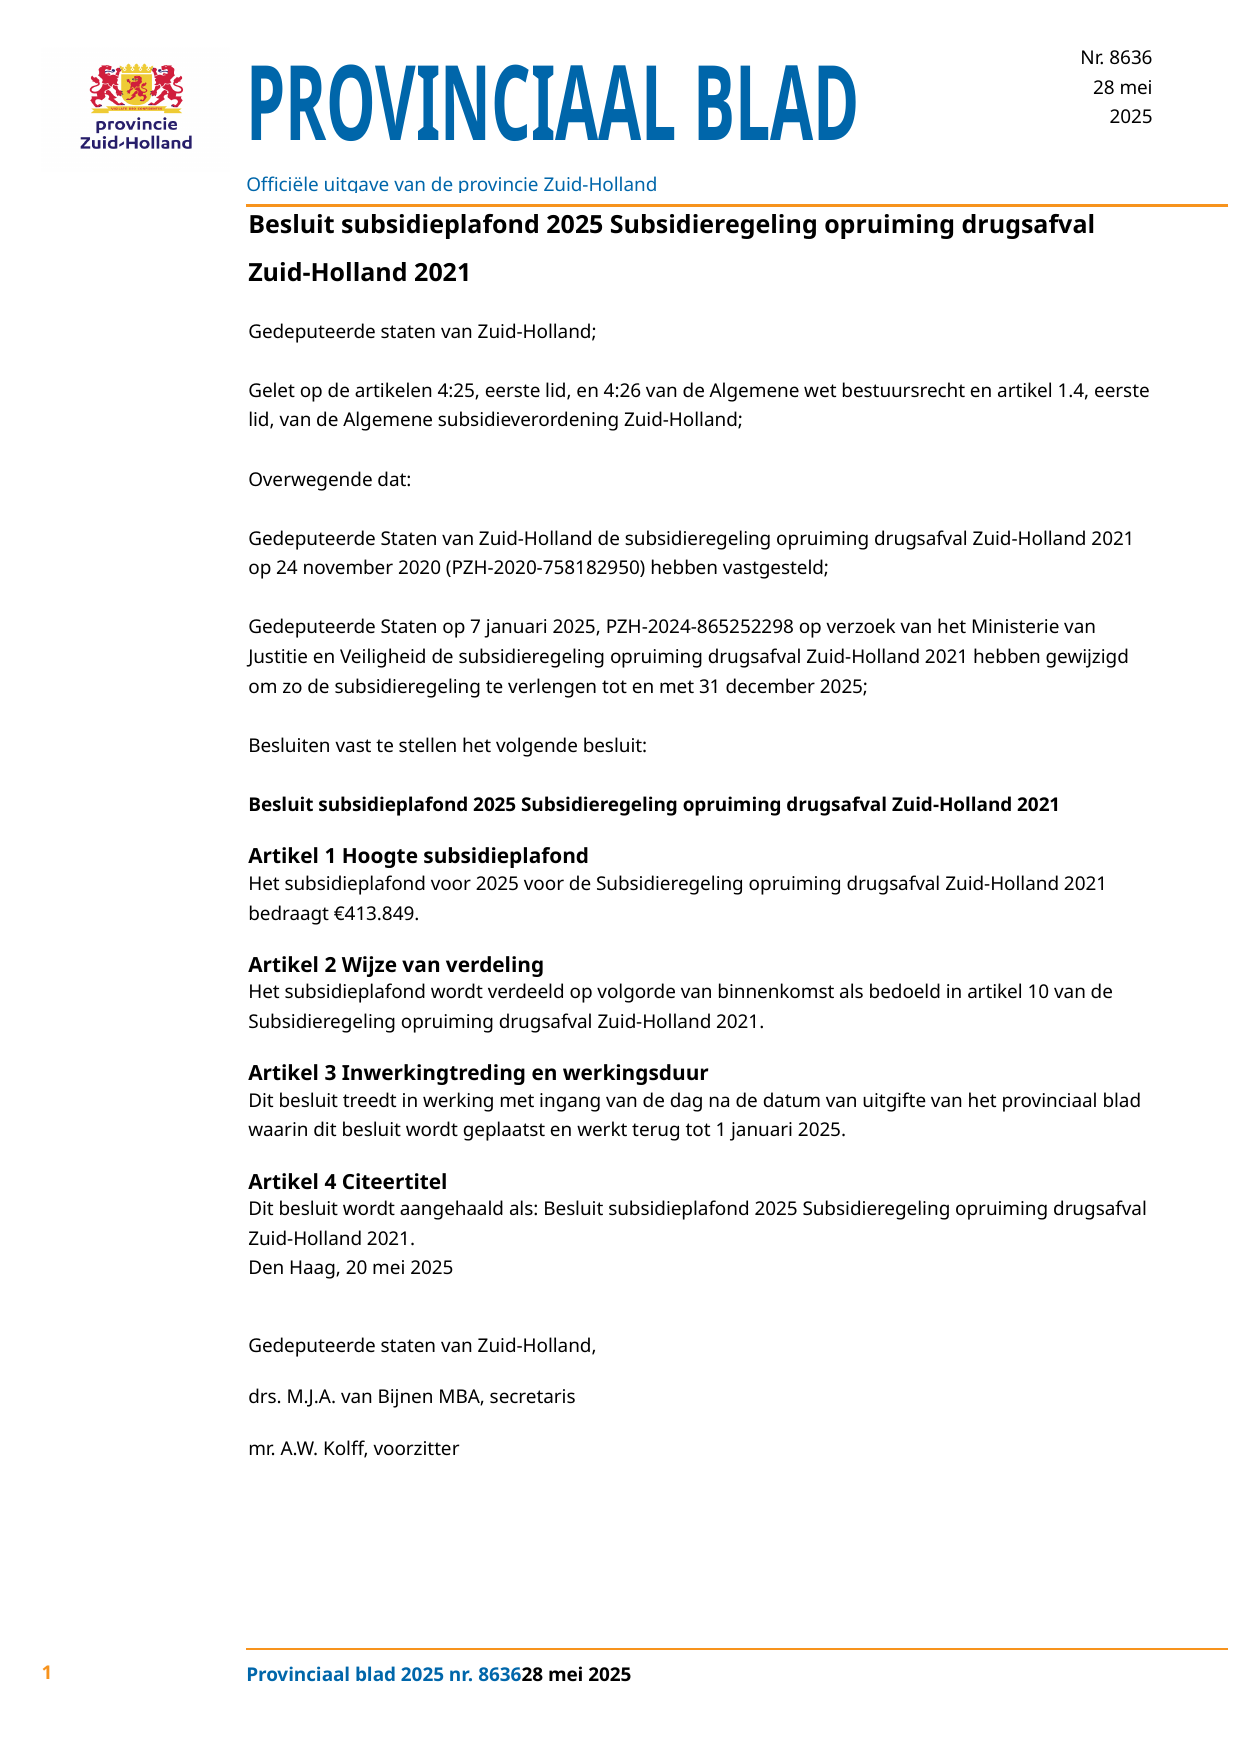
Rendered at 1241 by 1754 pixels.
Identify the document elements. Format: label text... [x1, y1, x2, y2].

text Artikel 2 Wijze van verdeling [248, 950, 1152, 978]
text mr. A.W. Kolff, voorzitter [248, 1435, 1152, 1460]
text Het subsidieplafond wordt verdeeld op volgorde van binnenkomst als bedoeld in artikel 10 van de Subsidieregeling opruiming drugsafval Zuid-Holland 2021. [248, 978, 1152, 1034]
text Gedeputeerde Staten van Zuid-Holland de subsidieregeling opruiming drugsafval Zuid-Holland 2021 op 24 november 2020 (PZH-2020-758182950) hebben vastgesteld; [248, 525, 1152, 580]
text Besluit subsidieplafond 2025 Subsidieregeling opruiming drugsafval Zuid-Holland 2021 [248, 791, 1152, 817]
text Overwegende dat: [248, 466, 1152, 492]
text Dit besluit treedt in werking met ingang van de dag na de datum van uitgifte van het provinciaal blad waarin dit besluit wordt geplaatst en werkt terug tot 1 januari 2025. [248, 1087, 1152, 1142]
text Gedeputeerde Staten op 7 januari 2025, PZH-2024-865252298 op verzoek van het Ministerie van Justitie en Veiligheid de subsidieregeling opruiming drugsafval Zuid-Holland 2021 hebben gewijzigd om zo de subsidieregeling te verlengen tot en met 31 december 2025; [248, 614, 1152, 699]
text Artikel 4 Citeertitel [248, 1167, 1152, 1195]
text Gedeputeerde staten van Zuid-Holland, [248, 1332, 1152, 1357]
text Gedeputeerde staten van Zuid-Holland; [248, 318, 1152, 344]
text Gelet op de artikelen 4:25, eerste lid, en 4:26 van de Algemene wet bestuursrecht en artikel 1.4, eerste lid, van de Algemene subsidieverordening Zuid-Holland; [248, 377, 1152, 432]
text Artikel 3 Inwerkingtreding en werkingsduur [248, 1058, 1152, 1087]
picture [41, 47, 231, 172]
text Besluiten vast te stellen het volgende besluit: [248, 732, 1152, 758]
text Artikel 1 Hoogte subsidieplafond [248, 842, 1152, 870]
text Dit besluit wordt aangehaald als: Besluit subsidieplafond 2025 Subsidieregeling opruiming drugsafval Zuid-Holland 2021. [248, 1195, 1152, 1251]
text drs. M.J.A. van Bijnen MBA, secretaris [248, 1383, 1152, 1409]
text Besluit subsidieplafond 2025 Subsidieregeling opruiming drugsafval Zuid-Holland 2021 [248, 207, 1152, 288]
text Den Haag, 20 mei 2025 [248, 1254, 1152, 1280]
text Het subsidieplafond voor 2025 voor de Subsidieregeling opruiming drugsafval Zuid-Holland 2021 bedraagt €413.849. [248, 870, 1152, 925]
